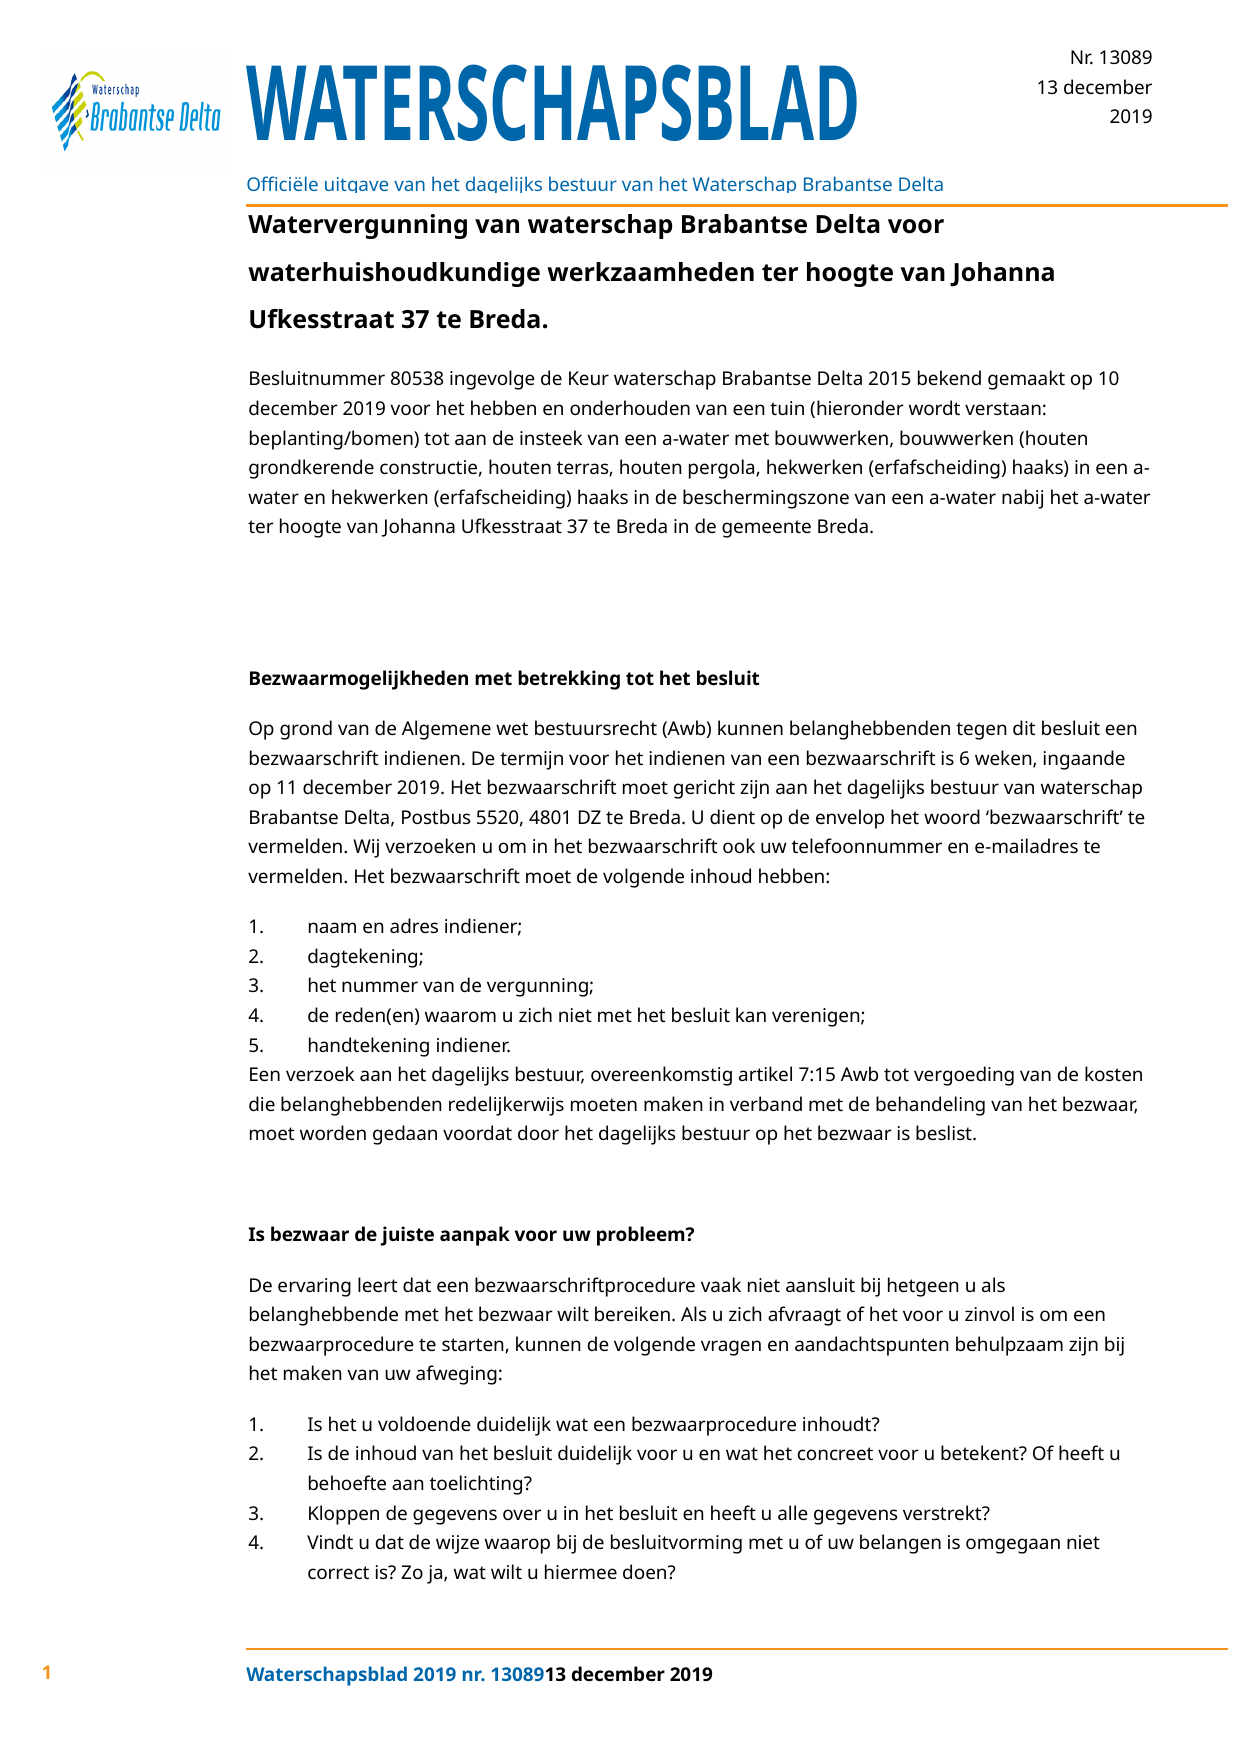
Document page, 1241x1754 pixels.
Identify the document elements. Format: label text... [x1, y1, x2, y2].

picture [41, 47, 231, 172]
list naam en adres indiener; [248, 913, 1152, 939]
list de reden(en) waarom u zich niet met het besluit kan verenigen; [248, 1002, 1152, 1028]
list handtekening indiener. [248, 1032, 1152, 1057]
list Vindt u dat de wijze waarop bij de besluitvorming met u of uw belangen is omgegaan niet correct is? Zo ja, wat wilt u hiermee doen? [248, 1529, 1152, 1584]
list het nummer van de vergunning; [248, 973, 1152, 998]
text Besluitnummer 80538 ingevolge de Keur waterschap Brabantse Delta 2015 bekend gemaakt op 10 december 2019 voor het hebben en onderhouden van een tuin (hieronder wordt verstaan: beplanting/bomen) tot aan de insteek van een a-water met bouwwerken, bouwwerken (houten grondkerende constructie, houten terras, houten pergola, hekwerken (erfafscheiding) haaks) in een a-water en hekwerken (erfafscheiding) haaks in de beschermingszone van een a-water nabij het a-water ter hoogte van Johanna Ufkesstraat 37 te Breda in de gemeente Breda. [248, 366, 1152, 539]
text Bezwaarmogelijkheden met betrekking tot het besluit [248, 665, 1152, 690]
text Watervergunning van waterschap Brabantse Delta voor waterhuishoudkundige werkzaamheden ter hoogte van Johanna Ufkesstraat 37 te Breda. [248, 207, 1152, 336]
text Een verzoek aan het dagelijks bestuur, overeenkomstig artikel 7:15 Awb tot vergoeding van de kosten die belanghebbenden redelijkerwijs moeten maken in verband met de behandeling van het bezwaar, moet worden gedaan voordat door het dagelijks bestuur op het bezwaar is beslist. [248, 1061, 1152, 1146]
list Kloppen de gegevens over u in het besluit en heeft u alle gegevens verstrekt? [248, 1500, 1152, 1525]
list Is de inhoud van het besluit duidelijk voor u en wat het concreet voor u betekent? Of heeft u behoefte aan toelichting? [248, 1441, 1152, 1496]
text Op grond van de Algemene wet bestuursrecht (Awb) kunnen belanghebbenden tegen dit besluit een bezwaarschrift indienen. De termijn voor het indienen van een bezwaarschrift is 6 weken, ingaande op 11 december 2019. Het bezwaarschrift moet gericht zijn aan het dagelijks bestuur van waterschap Brabantse Delta, Postbus 5520, 4801 DZ te Breda. U dient op de envelop het woord ‘bezwaarschrift’ te vermelden. Wij verzoeken u om in het bezwaarschrift ook uw telefoonnummer en e‑mailadres te vermelden. Het bezwaarschrift moet de volgende inhoud hebben: [248, 715, 1152, 889]
list dagtekening; [248, 943, 1152, 969]
text Is bezwaar de juiste aanpak voor uw probleem? [248, 1221, 1152, 1247]
list Is het u voldoende duidelijk wat een bezwaarprocedure inhoudt? [248, 1411, 1152, 1437]
text De ervaring leert dat een bezwaarschriftprocedure vaak niet aansluit bij hetgeen u als belanghebbende met het bezwaar wilt bereiken. Als u zich afvraagt of het voor u zinvol is om een bezwaarprocedure te starten, kunnen de volgende vragen en aandachtspunten behulpzaam zijn bij het maken van uw afweging: [248, 1272, 1152, 1386]
